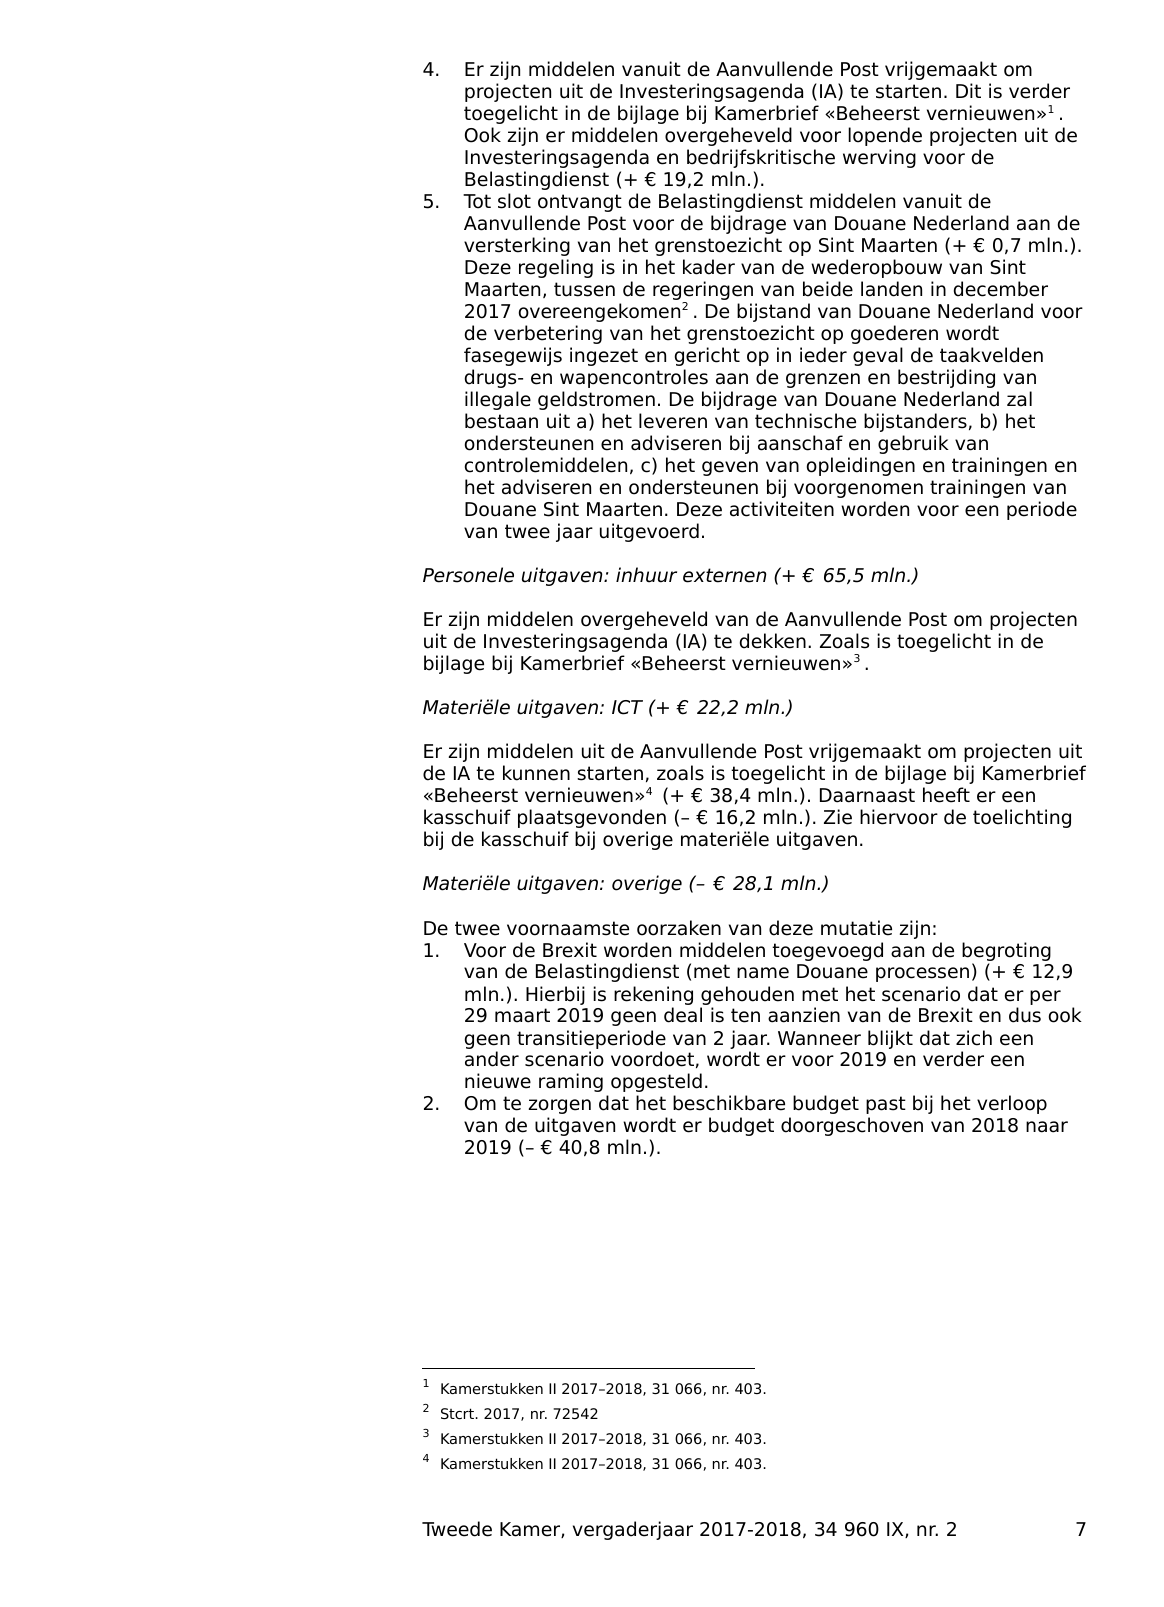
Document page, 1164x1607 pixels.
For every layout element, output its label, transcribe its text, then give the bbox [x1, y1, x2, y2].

text 4. Er zijn middelen vanuit de Aanvullende Post vrijgemaakt om projecten uit de Investeringsagenda (IA) te starten. Dit is verder toegelicht in de bijlage bij Kamerbrief «Beheerst vernieuwen». Ook zijn er middelen overgeheveld voor lopende projecten uit de Investeringsagenda en bedrijfskritische werving voor de Belastingdienst (+ € 19,2 mln.). [422, 59, 1087, 191]
text 2. Om te zorgen dat het beschikbare budget past bij het verloop van de uitgaven wordt er budget doorgeschoven van 2018 naar 2019 (– € 40,8 mln.). [422, 1093, 1087, 1159]
subtitle Materiële uitgaven: ICT (+ € 22,2 mln.) [422, 697, 1087, 719]
text Kamerstukken II 2017–2018, 31 066, nr. 403. [422, 1377, 1087, 1399]
text Er zijn middelen uit de Aanvullende Post vrijgemaakt om projecten uit de IA te kunnen starten, zoals is toegelicht in de bijlage bij Kamerbrief «Beheerst vernieuwen» (+ € 38,4 mln.). Daarnaast heeft er een kasschuif plaatsgevonden (– € 16,2 mln.). Zie hiervoor de toelichting bij de kasschuif bij overige materiële uitgaven. [422, 741, 1087, 851]
subtitle Materiële uitgaven: overige (– € 28,1 mln.) [422, 873, 1087, 895]
subtitle Personele uitgaven: inhuur externen (+ € 65,5 mln.) [422, 565, 1087, 587]
text Kamerstukken II 2017–2018, 31 066, nr. 403. [422, 1452, 1087, 1474]
text 1. Voor de Brexit worden middelen toegevoegd aan de begroting van de Belastingdienst (met name Douane processen) (+ € 12,9 mln.). Hierbij is rekening gehouden met het scenario dat er per 29 maart 2019 geen deal is ten aanzien van de Brexit en dus ook geen transitieperiode van 2 jaar. Wanneer blijkt dat zich een ander scenario voordoet, wordt er voor 2019 en verder een nieuwe raming opgesteld. [422, 939, 1087, 1093]
text Kamerstukken II 2017–2018, 31 066, nr. 403. [422, 1427, 1087, 1449]
text Stcrt. 2017, nr. 72542 [422, 1402, 1087, 1424]
text 5. Tot slot ontvangt de Belastingdienst middelen vanuit de Aanvullende Post voor de bijdrage van Douane Nederland aan de versterking van het grenstoezicht op Sint Maarten (+ € 0,7 mln.). Deze regeling is in het kader van de wederopbouw van Sint Maarten, tussen de regeringen van beide landen in december 2017 overeengekomen. De bijstand van Douane Nederland voor de verbetering van het grenstoezicht op goederen wordt fasegewijs ingezet en gericht op in ieder geval de taakvelden drugs- en wapencontroles aan de grenzen en bestrijding van illegale geldstromen. De bijdrage van Douane Nederland zal bestaan uit a) het leveren van technische bijstanders, b) het ondersteunen en adviseren bij aanschaf en gebruik van controlemiddelen, c) het geven van opleidingen en trainingen en het adviseren en ondersteunen bij voorgenomen trainingen van Douane Sint Maarten. Deze activiteiten worden voor een periode van twee jaar uitgevoerd. [422, 191, 1087, 543]
text De twee voornaamste oorzaken van deze mutatie zijn: [422, 917, 1087, 939]
text Er zijn middelen overgeheveld van de Aanvullende Post om projecten uit de Investeringsagenda (IA) te dekken. Zoals is toegelicht in de bijlage bij Kamerbrief «Beheerst vernieuwen». [422, 609, 1087, 675]
